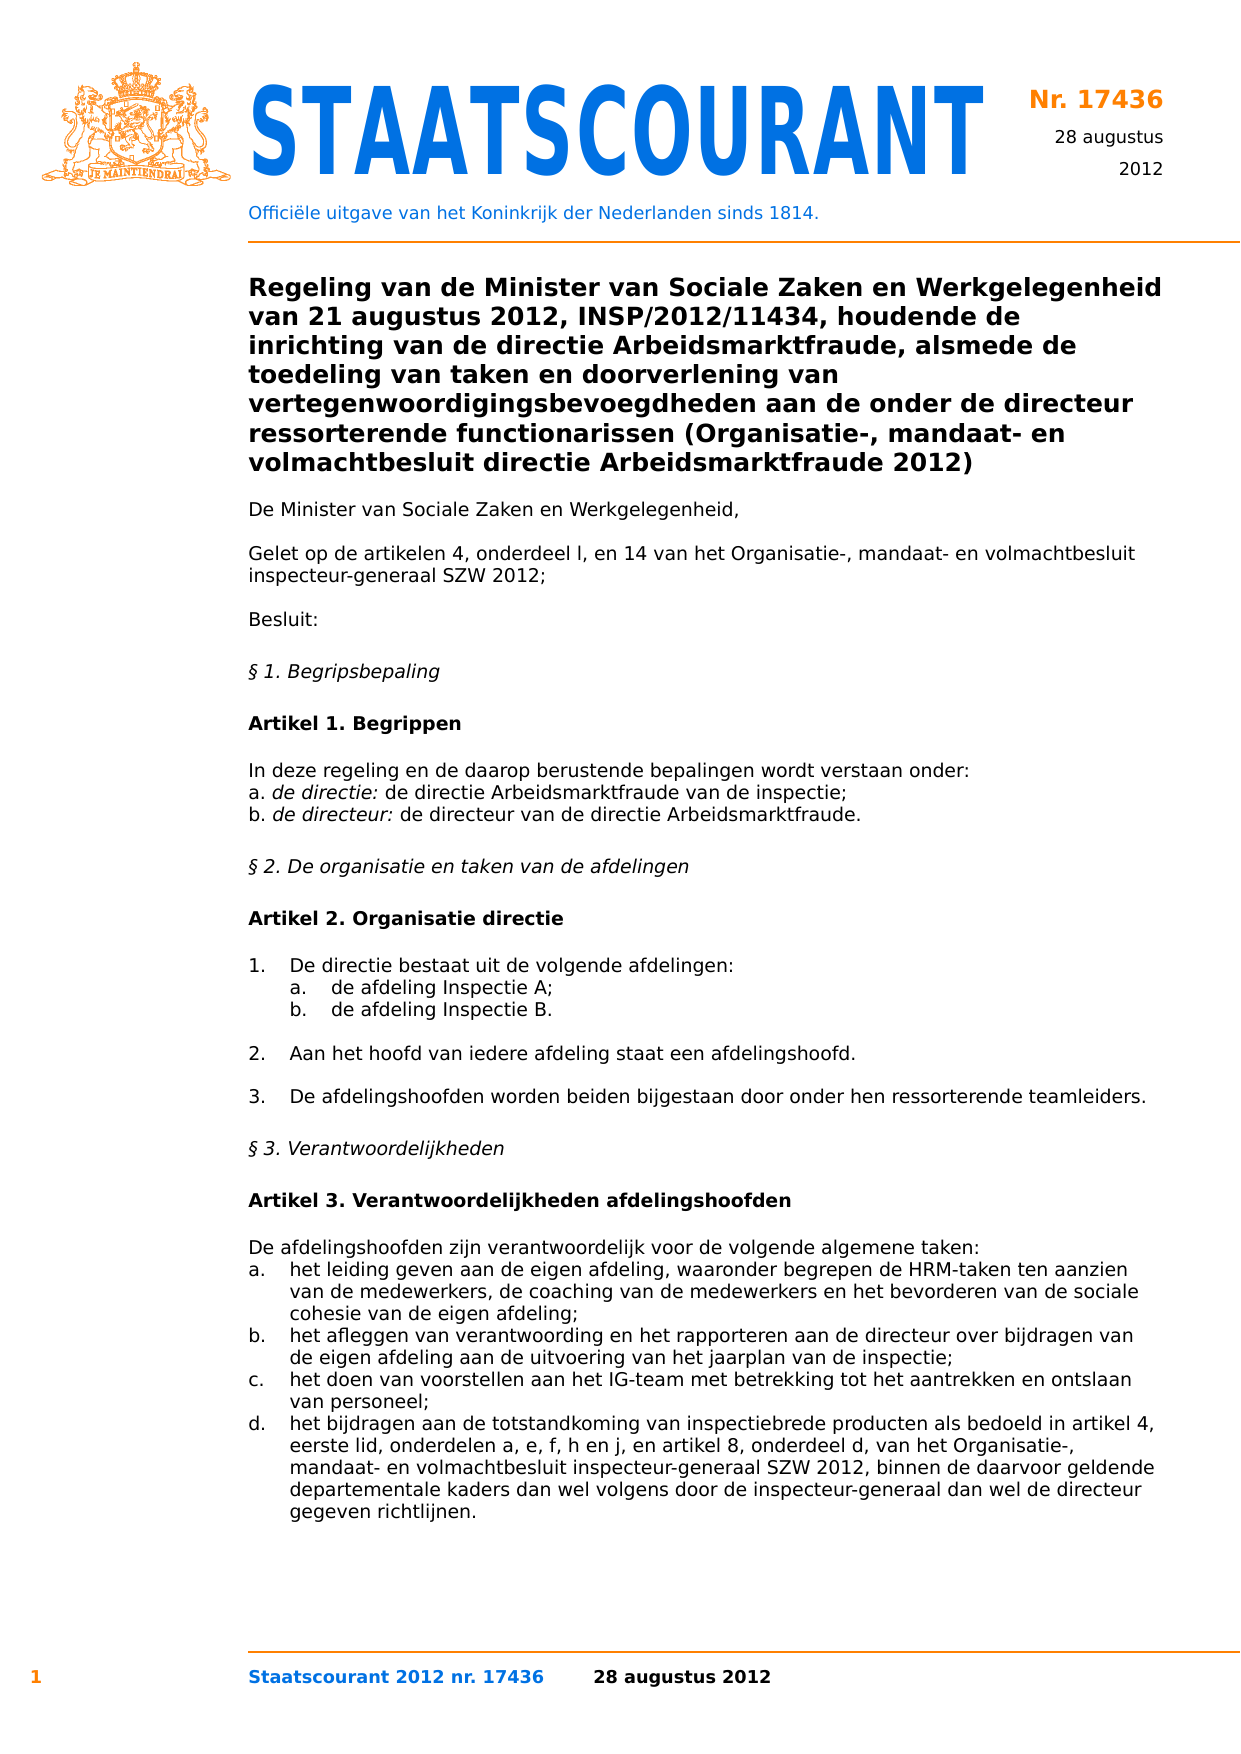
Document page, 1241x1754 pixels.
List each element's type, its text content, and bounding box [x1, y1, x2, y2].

table_cell 28 augustus [998, 121, 1240, 153]
subtitle Regeling van de Minister van Sociale Zaken en Werkgelegenheid van 21 augustus 2012, INSP/2012/11434, houdende de inrichting van de directie Arbeidsmarktfraude, alsmede de toedeling van taken en doorverlening van vertegenwoordigingsbevoegdheden aan de onder de directeur ressorterende functionarissen (Organisatie-, mandaat- en volmachtbesluit directie Arbeidsmarktfraude 2012) [248, 273, 1163, 477]
text c. het doen van voorstellen aan het IG-team met betrekking tot het aantrekken en ontslaan van personeel; [248, 1369, 1163, 1413]
subtitle Artikel 3. Verantwoordelijkheden afdelingshoofden [248, 1190, 1163, 1212]
table_cell 2012 [998, 153, 1240, 203]
subtitle Artikel 2. Organisatie directie [248, 908, 1163, 929]
table_header [25, 62, 248, 241]
text d. het bijdragen aan de totstandkoming van inspectiebrede producten als bedoeld in artikel 4, eerste lid, onderdelen a, e, f, h en j, en artikel 8, onderdeel d, van het Organisatie-, mandaat- en volmachtbesluit inspecteur-generaal SZW 2012, binnen de daarvoor geldende departementale kaders dan wel volgens door de inspecteur-generaal dan wel de directeur gegeven richtlijnen. [248, 1413, 1163, 1523]
subtitle § 2. De organisatie en taken van de afdelingen [248, 856, 1163, 878]
text 1. De directie bestaat uit de volgende afdelingen: [248, 954, 1163, 977]
subtitle Artikel 1. Begrippen [248, 713, 1163, 735]
subtitle § 3. Verantwoordelijkheden [248, 1138, 1163, 1160]
text In deze regeling en de daarop berustende bepalingen wordt verstaan onder: [248, 760, 1163, 782]
table_cell Officiële uitgave van het Koninkrijk der Nederlanden sinds 1814. [248, 203, 1240, 241]
text a. het leiding geven aan de eigen afdeling, waaronder begrepen de HRM-taken ten aanzien van de medewerkers, de coaching van de medewerkers en het bevorderen van de sociale cohesie van de eigen afdeling; [248, 1259, 1163, 1325]
text 3. De afdelingshoofden worden beiden bijgestaan door onder hen ressorterende teamleiders. [248, 1086, 1163, 1108]
picture [41, 62, 231, 186]
text a. de directie: de directie Arbeidsmarktfraude van de inspectie; [248, 782, 1163, 804]
text a. de afdeling Inspectie A; [289, 977, 1163, 998]
text b. de directeur: de directeur van de directie Arbeidsmarktfraude. [248, 804, 1163, 826]
text Besluit: [248, 609, 1163, 631]
text 2. Aan het hoofd van iedere afdeling staat een afdelingshoofd. [248, 1042, 1163, 1064]
text Gelet op de artikelen 4, onderdeel l, en 14 van het Organisatie-, mandaat- en volmachtbesluit inspecteur-generaal SZW 2012; [248, 543, 1163, 587]
subtitle § 1. Begripsbepaling [248, 661, 1163, 683]
text De afdelingshoofden zijn verantwoordelijk voor de volgende algemene taken: [248, 1237, 1163, 1259]
text b. de afdeling Inspectie B. [289, 998, 1163, 1021]
text b. het afleggen van verantwoording en het rapporteren aan de directeur over bijdragen van de eigen afdeling aan de uitvoering van het jaarplan van de inspectie; [248, 1325, 1163, 1369]
table_header Nr. 17436 [998, 62, 1240, 121]
text De Minister van Sociale Zaken en Werkgelegenheid, [248, 499, 1163, 521]
table_header STAATSCOURANT [248, 62, 998, 203]
